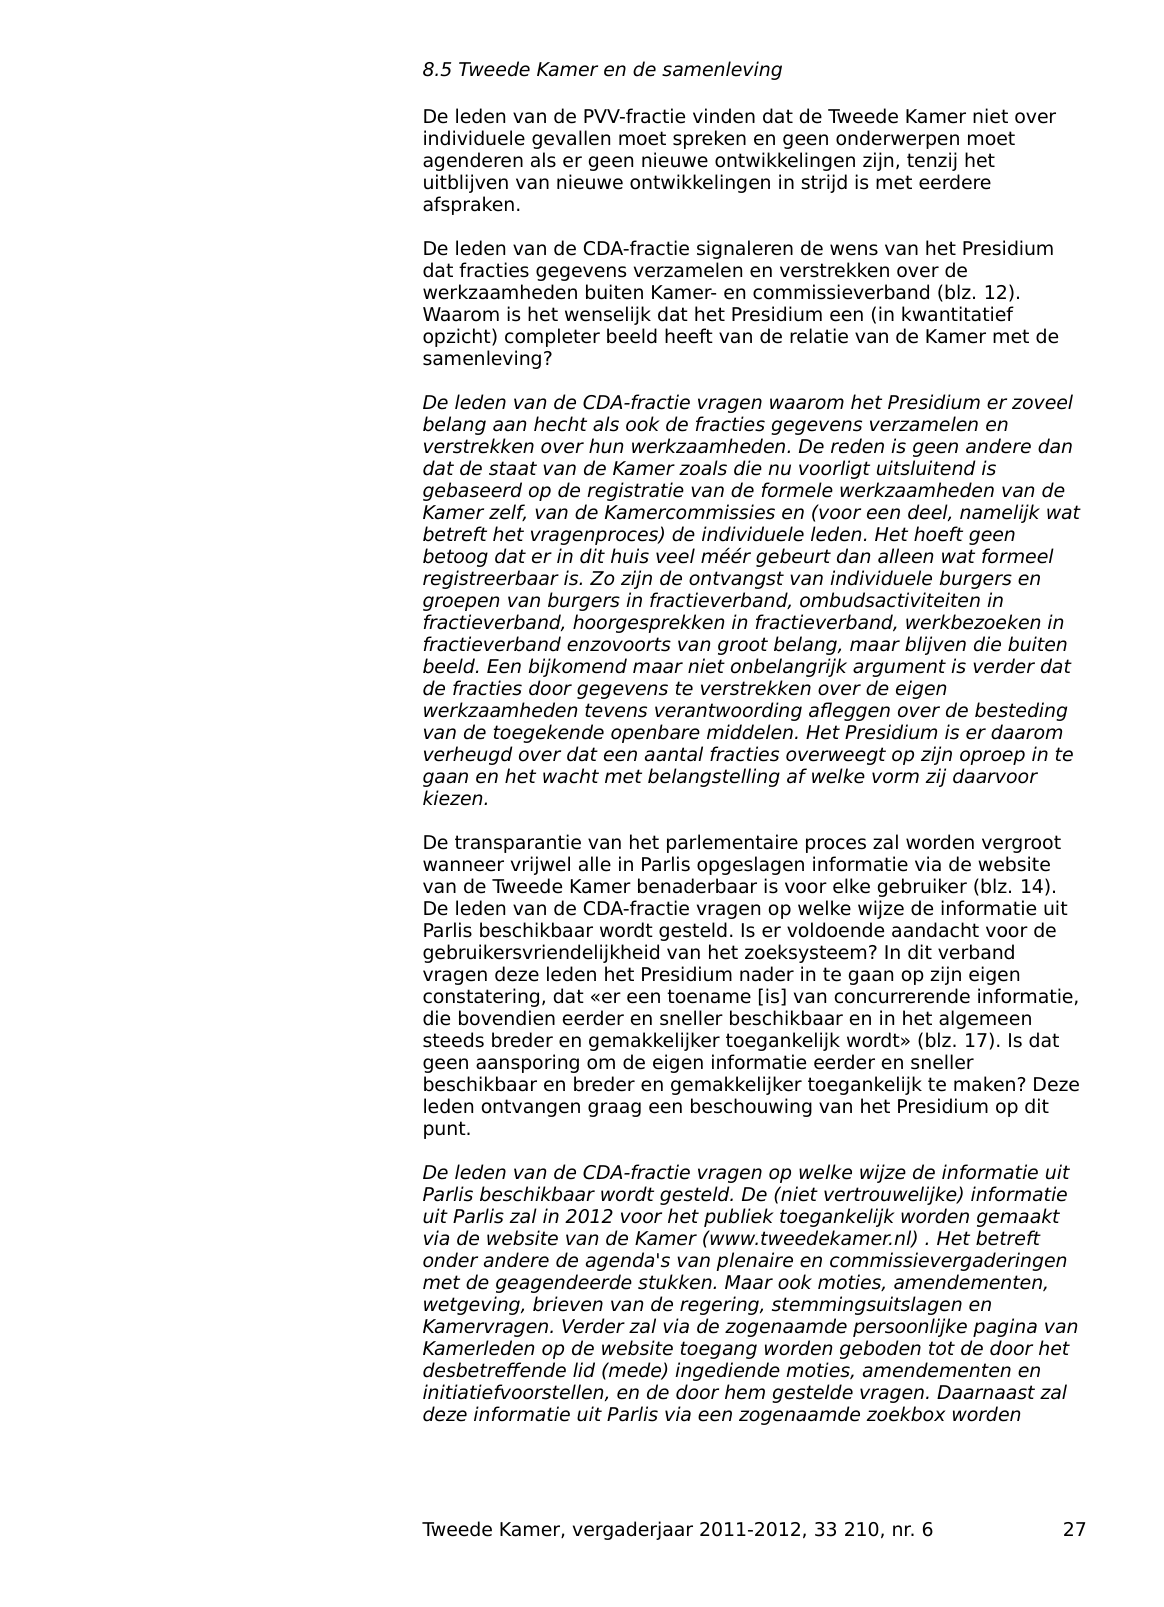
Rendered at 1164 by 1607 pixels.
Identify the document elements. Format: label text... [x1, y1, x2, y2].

text De leden van de PVV-fractie vinden dat de Tweede Kamer niet over individuele gevallen moet spreken en geen onderwerpen moet agenderen als er geen nieuwe ontwikkelingen zijn, tenzij het uitblijven van nieuwe ontwikkelingen in strijd is met eerdere afspraken. [422, 106, 1087, 216]
subtitle 8.5 Tweede Kamer en de samenleving [422, 59, 1087, 81]
text De leden van de CDA-fractie vragen waarom het Presidium er zoveel belang aan hecht als ook de fracties gegevens verzamelen en verstrekken over hun werkzaamheden. De reden is geen andere dan dat de staat van de Kamer zoals die nu voorligt uitsluitend is gebaseerd op de registratie van de formele werkzaamheden van de Kamer zelf, van de Kamercommissies en (voor een deel, namelijk wat betreft het vragenproces) de individuele leden. Het hoeft geen betoog dat er in dit huis veel méér gebeurt dan alleen wat formeel registreerbaar is. Zo zijn de ontvangst van individuele burgers en groepen van burgers in fractieverband, ombudsactiviteiten in fractieverband, hoorgesprekken in fractieverband, werkbezoeken in fractieverband enzovoorts van groot belang, maar blijven die buiten beeld. Een bijkomend maar niet onbelangrijk argument is verder dat de fracties door gegevens te verstrekken over de eigen werkzaamheden tevens verantwoording afleggen over de besteding van de toegekende openbare middelen. Het Presidium is er daarom verheugd over dat een aantal fracties overweegt op zijn oproep in te gaan en het wacht met belangstelling af welke vorm zij daarvoor kiezen. [422, 392, 1087, 810]
text De transparantie van het parlementaire proces zal worden vergroot wanneer vrijwel alle in Parlis opgeslagen informatie via de website van de Tweede Kamer benaderbaar is voor elke gebruiker (blz. 14). De leden van de CDA-fractie vragen op welke wijze de informatie uit Parlis beschikbaar wordt gesteld. Is er voldoende aandacht voor de gebruikersvriendelijkheid van het zoeksysteem? In dit verband vragen deze leden het Presidium nader in te gaan op zijn eigen constatering, dat «er een toename [is] van concurrerende informatie, die bovendien eerder en sneller beschikbaar en in het algemeen steeds breder en gemakkelijker toegankelijk wordt» (blz. 17). Is dat geen aansporing om de eigen informatie eerder en sneller beschikbaar en breder en gemakkelijker toegankelijk te maken? Deze leden ontvangen graag een beschouwing van het Presidium op dit punt. [422, 832, 1087, 1140]
text De leden van de CDA-fractie vragen op welke wijze de informatie uit Parlis beschikbaar wordt gesteld. De (niet vertrouwelijke) informatie uit Parlis zal in 2012 voor het publiek toegankelijk worden gemaakt via de website van de Kamer (www.tweedekamer.nl) . Het betreft onder andere de agenda's van plenaire en commissievergaderingen met de geagendeerde stukken. Maar ook moties, amendementen, wetgeving, brieven van de regering, stemmingsuitslagen en Kamervragen. Verder zal via de zogenaamde persoonlijke pagina van Kamerleden op de website toegang worden geboden tot de door het desbetreffende lid (mede) ingediende moties, amendementen en initiatiefvoorstellen, en de door hem gestelde vragen. Daarnaast zal deze informatie uit Parlis via een zogenaamde zoekbox worden [422, 1162, 1087, 1426]
text De leden van de CDA-fractie signaleren de wens van het Presidium dat fracties gegevens verzamelen en verstrekken over de werkzaamheden buiten Kamer- en commissieverband (blz. 12). Waarom is het wenselijk dat het Presidium een (in kwantitatief opzicht) completer beeld heeft van de relatie van de Kamer met de samenleving? [422, 238, 1087, 370]
